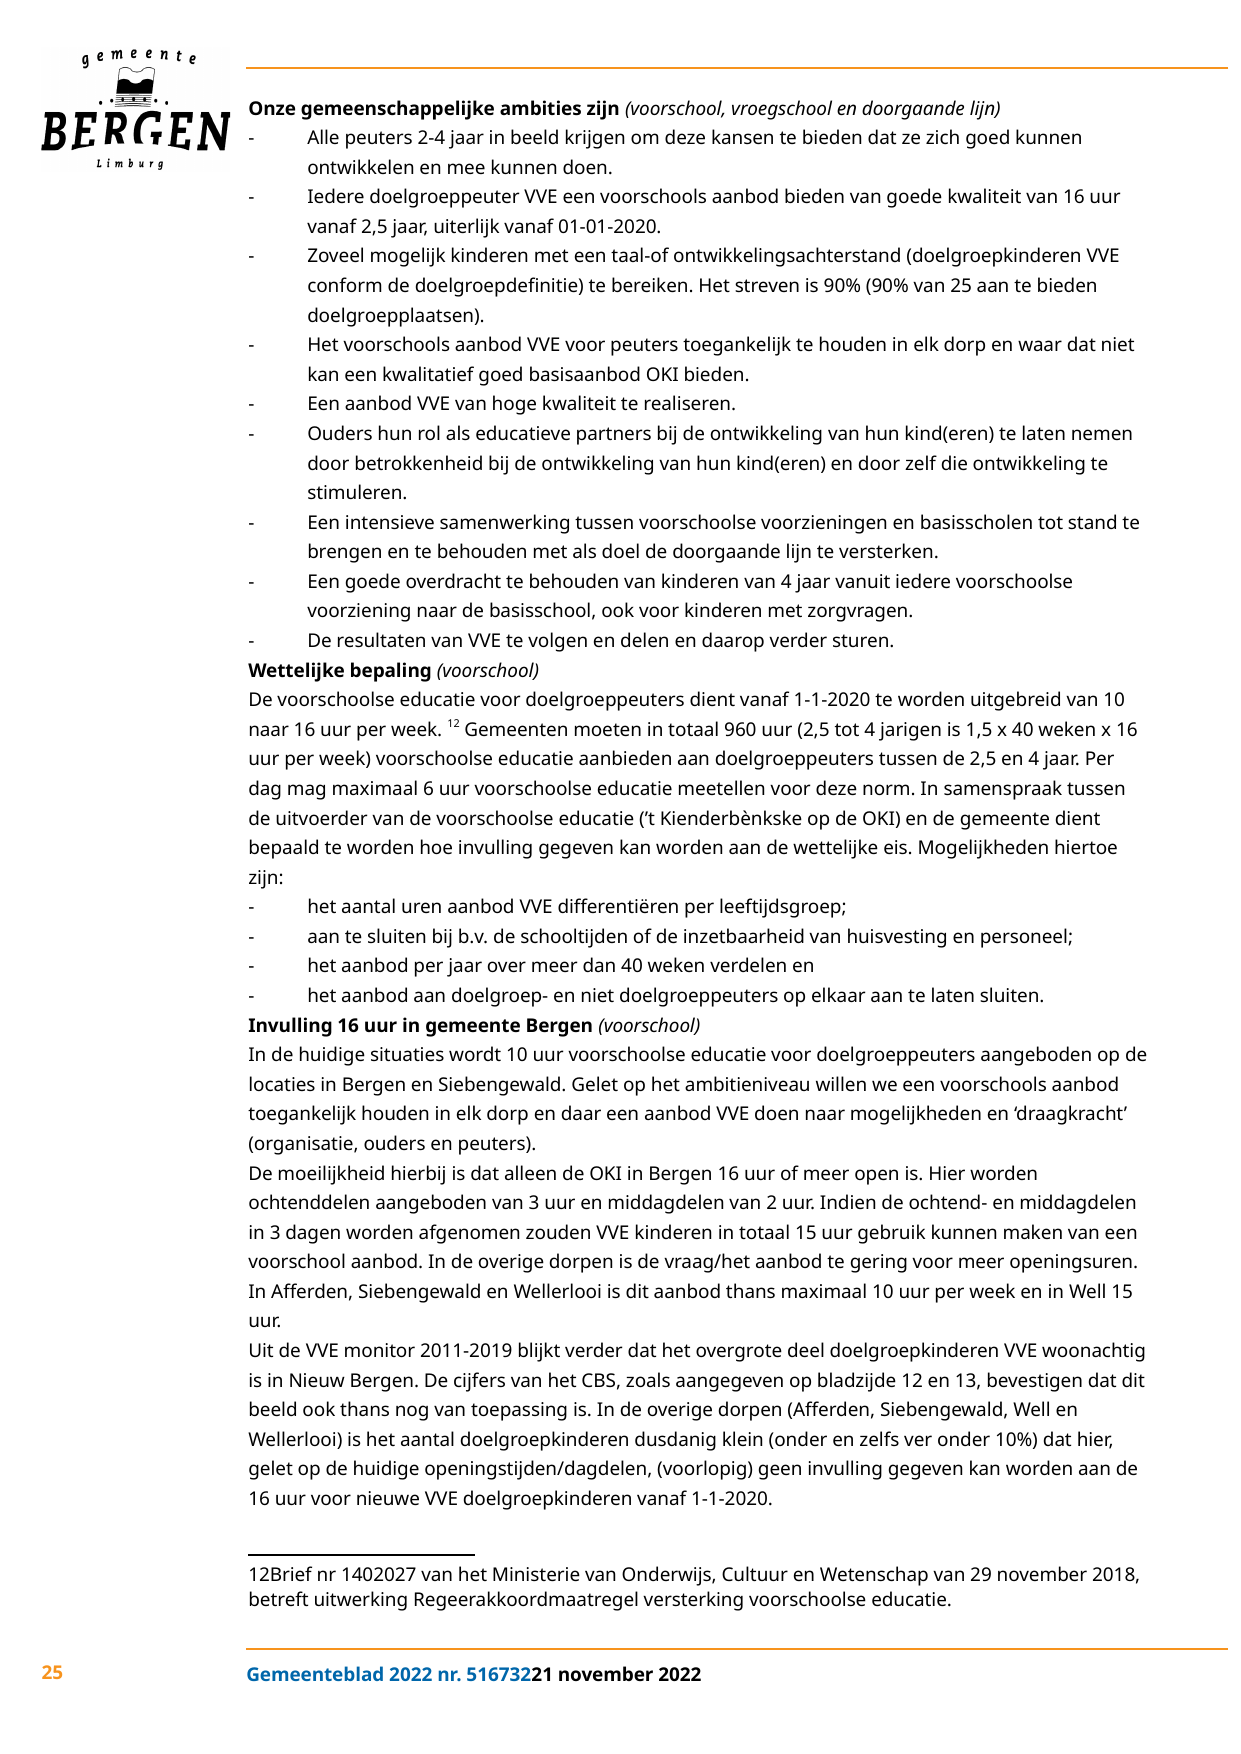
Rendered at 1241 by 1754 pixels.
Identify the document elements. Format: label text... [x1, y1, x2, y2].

list Zoveel mogelijk kinderen met een taal-of ontwikkelingsachterstand (doelgroepkinderen VVE conform de doelgroepdefinitie) te bereiken. Het streven is 90% (90% van 25 aan te bieden doelgroepplaatsen). [248, 243, 1152, 328]
list Een goede overdracht te behouden van kinderen van 4 jaar vanuit iedere voorschoolse voorziening naar de basisschool, ook voor kinderen met zorgvragen. [248, 568, 1152, 623]
list Het voorschools aanbod VVE voor peuters toegankelijk te houden in elk dorp en waar dat niet kan een kwalitatief goed basisaanbod OKI bieden. [248, 331, 1152, 387]
text In de huidige situaties wordt 10 uur voorschoolse educatie voor doelgroeppeuters aangeboden op de locaties in Bergen en Siebengewald. Gelet op het ambitieniveau willen we een voorschools aanbod toegankelijk houden in elk dorp en daar een aanbod VVE doen naar mogelijkheden en ‘draagkracht’ (organisatie, ouders en peuters). [248, 1041, 1152, 1156]
list De resultaten van VVE te volgen en delen en daarop verder sturen. [248, 627, 1152, 653]
list het aanbod per jaar over meer dan 40 weken verdelen en [248, 953, 1152, 978]
text De voorschoolse educatie voor doelgroeppeuters dient vanaf 1-1-2020 te worden uitgebreid van 10 naar 16 uur per week. Gemeenten moeten in totaal 960 uur (2,5 tot 4 jarigen is 1,5 x 40 weken x 16 uur per week) voorschoolse educatie aanbieden aan doelgroeppeuters tussen de 2,5 en 4 jaar. Per dag mag maximaal 6 uur voorschoolse educatie meetellen voor deze norm. In samenspraak tussen de uitvoerder van de voorschoolse educatie (’t Kienderbènkske op de OKI) en de gemeente dient bepaald te worden hoe invulling gegeven kan worden aan de wettelijke eis. Mogelijkheden hiertoe zijn: [248, 686, 1152, 890]
list Iedere doelgroeppeuter VVE een voorschools aanbod bieden van goede kwaliteit van 16 uur vanaf 2,5 jaar, uiterlijk vanaf 01-01-2020. [248, 183, 1152, 239]
picture [41, 47, 231, 172]
text Uit de VVE monitor 2011-2019 blijkt verder dat het overgrote deel doelgroepkinderen VVE woonachtig is in Nieuw Bergen. De cijfers van het CBS, zoals aangegeven op bladzijde 12 en 13, bevestigen dat dit beeld ook thans nog van toepassing is. In de overige dorpen (Afferden, Siebengewald, Well en Wellerlooi) is het aantal doelgroepkinderen dusdanig klein (onder en zelfs ver onder 10%) dat hier, gelet op de huidige openingstijden/dagdelen, (voorlopig) geen invulling gegeven kan worden aan de 16 uur voor nieuwe VVE doelgroepkinderen vanaf 1-1-2020. [248, 1337, 1152, 1511]
text Brief nr 1402027 van het Ministerie van Onderwijs, Cultuur en Wetenschap van 29 november 2018, betreft uitwerking Regeerakkoordmaatregel versterking voorschoolse educatie. [248, 1561, 1152, 1612]
list het aantal uren aanbod VVE differentiëren per leeftijdsgroep; [248, 893, 1152, 919]
list het aanbod aan doelgroep- en niet doelgroeppeuters op elkaar aan te laten sluiten. [248, 982, 1152, 1008]
text Invulling 16 uur in gemeente Bergen (voorschool) [248, 1012, 1152, 1038]
text De moeilijkheid hierbij is dat alleen de OKI in Bergen 16 uur of meer open is. Hier worden ochtenddelen aangeboden van 3 uur en middagdelen van 2 uur. Indien de ochtend- en middagdelen in 3 dagen worden afgenomen zouden VVE kinderen in totaal 15 uur gebruik kunnen maken van een voorschool aanbod. In de overige dorpen is de vraag/het aanbod te gering voor meer openingsuren. In Afferden, Siebengewald en Wellerlooi is dit aanbod thans maximaal 10 uur per week en in Well 15 uur. [248, 1160, 1152, 1333]
list Alle peuters 2-4 jaar in beeld krijgen om deze kansen te bieden dat ze zich goed kunnen ontwikkelen en mee kunnen doen. [248, 124, 1152, 180]
list Ouders hun rol als educatieve partners bij de ontwikkeling van hun kind(eren) te laten nemen door betrokkenheid bij de ontwikkeling van hun kind(eren) en door zelf die ontwikkeling te stimuleren. [248, 420, 1152, 505]
text Onze gemeenschappelijke ambities zijn (voorschool, vroegschool en doorgaande lijn) [248, 95, 1152, 121]
list aan te sluiten bij b.v. de schooltijden of de inzetbaarheid van huisvesting en personeel; [248, 923, 1152, 949]
text Wettelijke bepaling (voorschool) [248, 657, 1152, 683]
list Een intensieve samenwerking tussen voorschoolse voorzieningen en basisscholen tot stand te brengen en te behouden met als doel de doorgaande lijn te versterken. [248, 509, 1152, 564]
list Een aanbod VVE van hoge kwaliteit te realiseren. [248, 391, 1152, 416]
